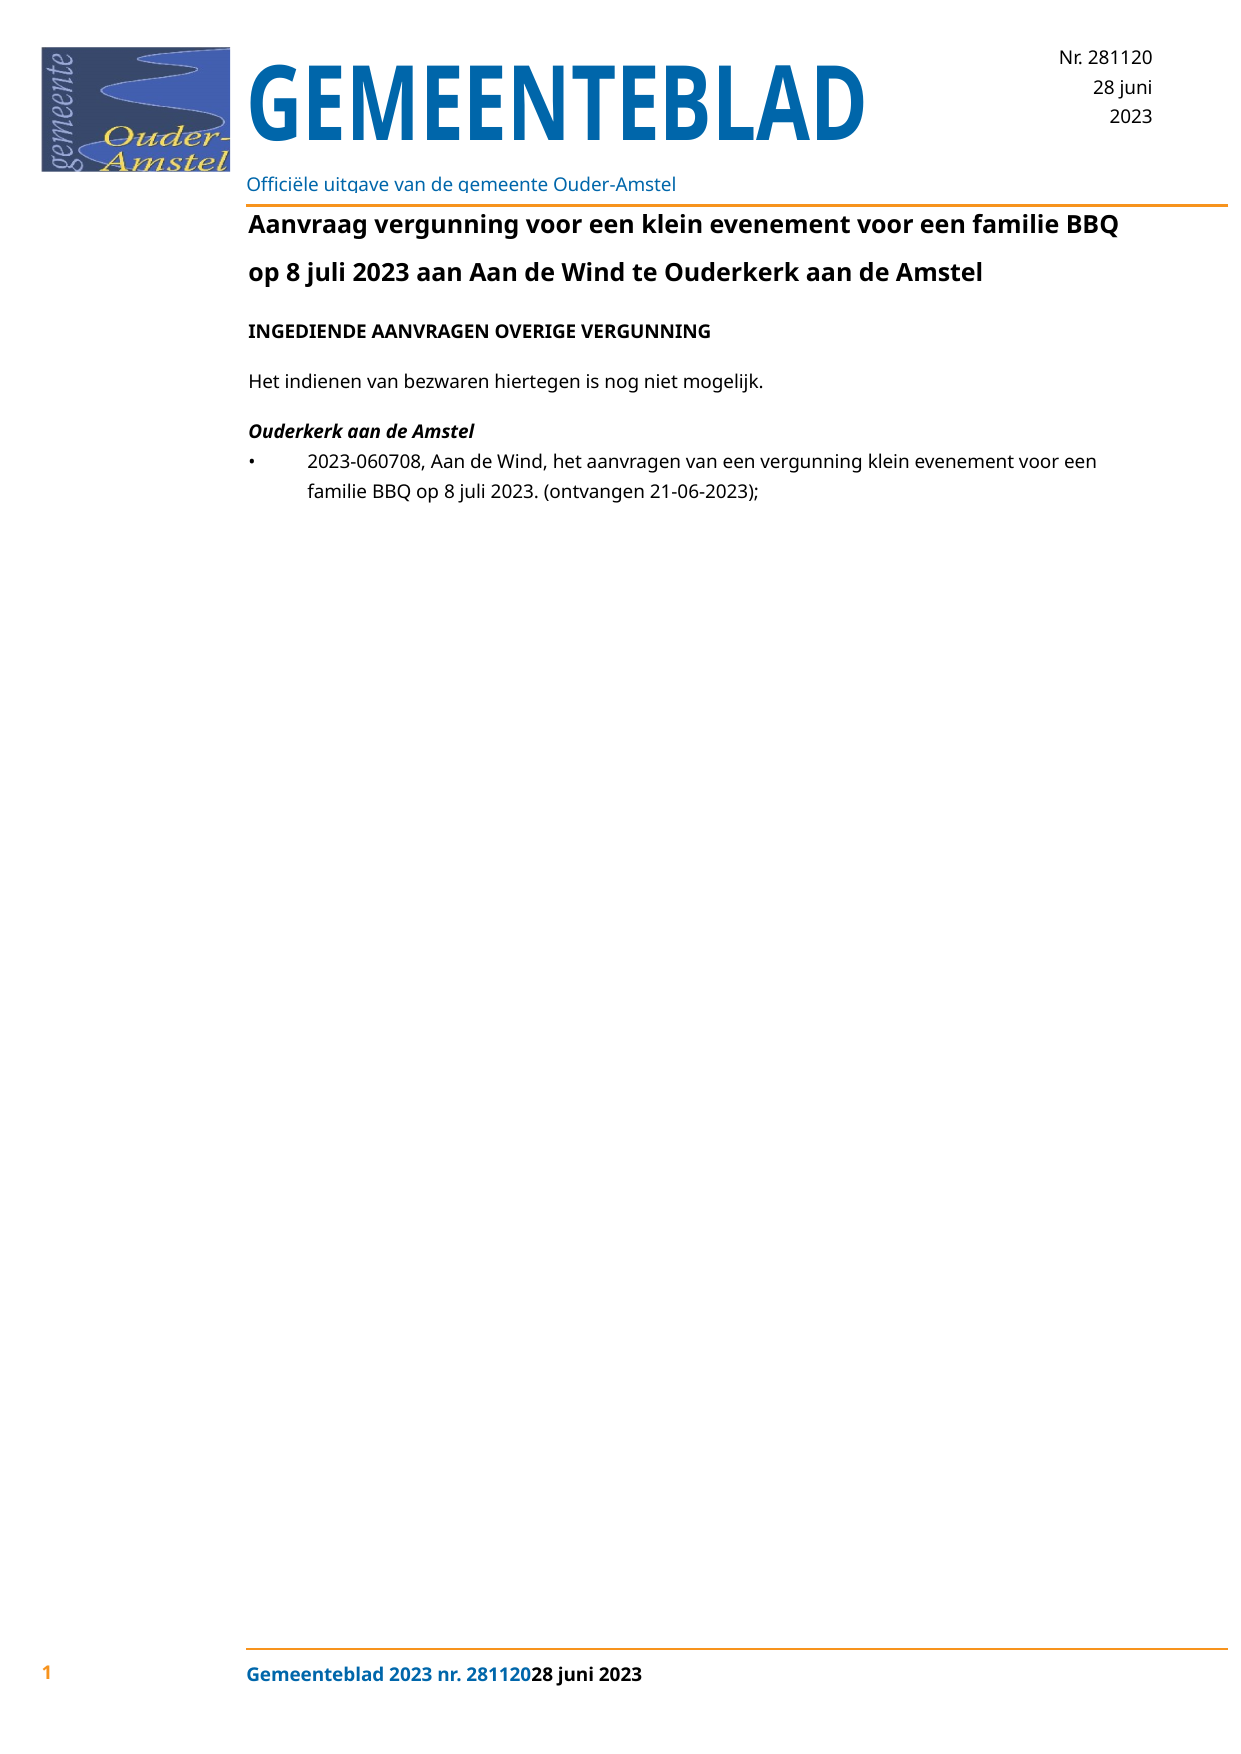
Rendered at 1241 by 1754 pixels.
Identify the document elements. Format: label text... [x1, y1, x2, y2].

picture [41, 47, 231, 172]
list 2023-060708, Aan de Wind, het aanvragen van een vergunning klein evenement voor een familie BBQ op 8 juli 2023. (ontvangen 21-06-2023); [248, 448, 1152, 504]
text INGEDIENDE AANVRAGEN OVERIGE VERGUNNING [248, 318, 1152, 344]
text Ouderkerk aan de Amstel [248, 419, 1152, 444]
text Aanvraag vergunning voor een klein evenement voor een familie BBQ op 8 juli 2023 aan Aan de Wind te Ouderkerk aan de Amstel [248, 207, 1152, 288]
text Het indienen van bezwaren hiertegen is nog niet mogelijk. [248, 368, 1152, 394]
